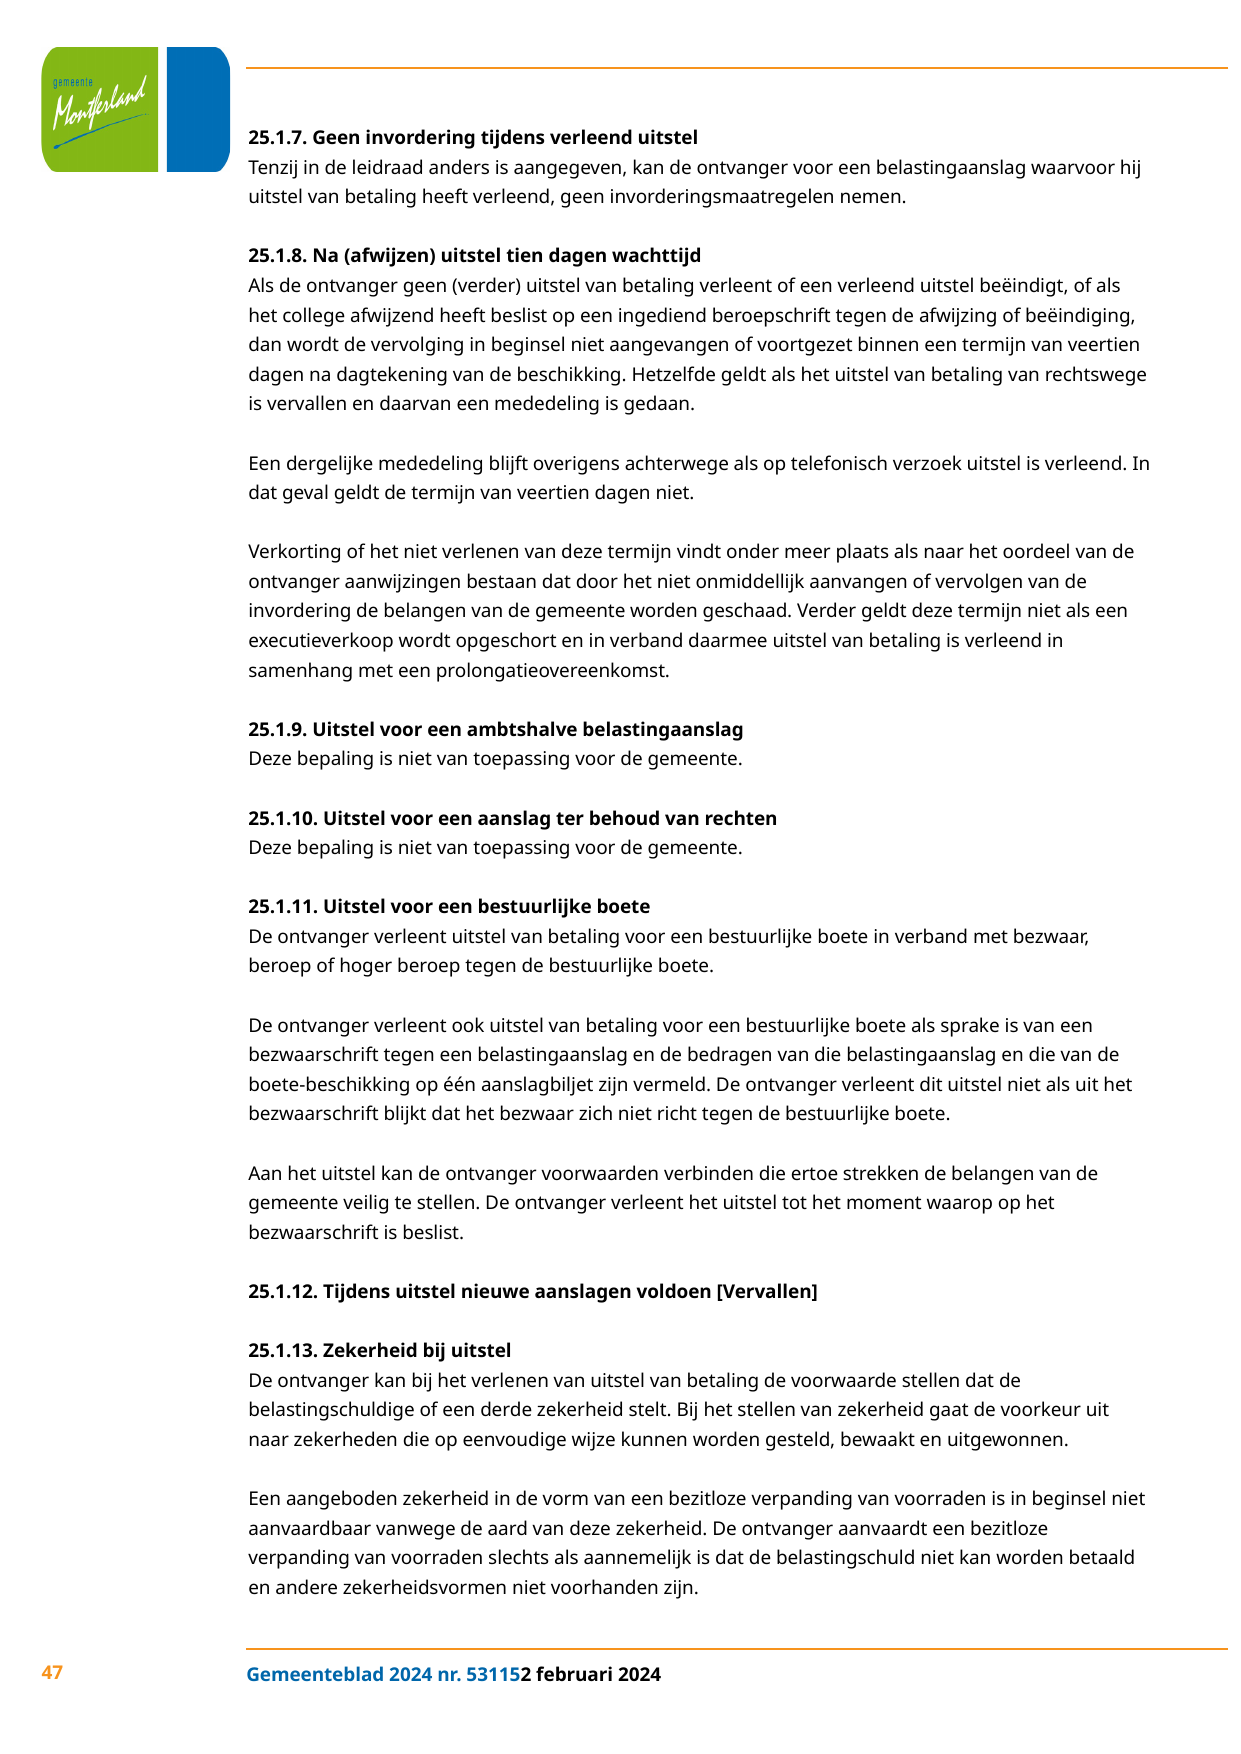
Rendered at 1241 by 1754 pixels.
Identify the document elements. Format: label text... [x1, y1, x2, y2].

text 25.1.9. Uitstel voor een ambtshalve belastingaanslag [248, 716, 1152, 742]
text 25.1.13. Zekerheid bij uitstel [248, 1337, 1152, 1363]
text De ontvanger kan bij het verlenen van uitstel van betaling de voorwaarde stellen dat de belastingschuldige of een derde zekerheid stelt. Bij het stellen van zekerheid gaat de voorkeur uit naar zekerheden die op eenvoudige wijze kunnen worden gesteld, bewaakt en uitgewonnen. [248, 1367, 1152, 1452]
text De ontvanger verleent uitstel van betaling voor een bestuurlijke boete in verband met bezwaar, beroep of hoger beroep tegen de bestuurlijke boete. [248, 923, 1152, 978]
text Verkorting of het niet verlenen van deze termijn vindt onder meer plaats als naar het oordeel van de ontvanger aanwijzingen bestaan dat door het niet onmiddellijk aanvangen of vervolgen van de invordering de belangen van de gemeente worden geschaad. Verder geldt deze termijn niet als een executieverkoop wordt opgeschort en in verband daarmee uitstel van betaling is verleend in samenhang met een prolongatieovereenkomst. [248, 538, 1152, 683]
text Tenzij in de leidraad anders is aangegeven, kan de ontvanger voor een belastingaanslag waarvoor hij uitstel van betaling heeft verleend, geen invorderingsmaatregelen nemen. [248, 154, 1152, 209]
text Een dergelijke mededeling blijft overigens achterwege als op telefonisch verzoek uitstel is verleend. In dat geval geldt de termijn van veertien dagen niet. [248, 450, 1152, 505]
text 25.1.10. Uitstel voor een aanslag ter behoud van rechten [248, 805, 1152, 831]
text 25.1.11. Uitstel voor een bestuurlijke boete [248, 893, 1152, 919]
text 25.1.12. Tijdens uitstel nieuwe aanslagen voldoen [Vervallen] [248, 1278, 1152, 1304]
text 25.1.8. Na (afwijzen) uitstel tien dagen wachttijd [248, 243, 1152, 268]
text Deze bepaling is niet van toepassing voor de gemeente. [248, 834, 1152, 860]
text Als de ontvanger geen (verder) uitstel van betaling verleent of een verleend uitstel beëindigt, of als het college afwijzend heeft beslist op een ingediend beroepschrift tegen de afwijzing of beëindiging, dan wordt de vervolging in beginsel niet aangevangen of voortgezet binnen een termijn van veertien dagen na dagtekening van de beschikking. Hetzelfde geldt als het uitstel van betaling van rechtswege is vervallen en daarvan een mededeling is gedaan. [248, 272, 1152, 416]
text De ontvanger verleent ook uitstel van betaling voor een bestuurlijke boete als sprake is van een bezwaarschrift tegen een belastingaanslag en de bedragen van die belastingaanslag en die van de boete-beschikking op één aanslagbiljet zijn vermeld. De ontvanger verleent dit uitstel niet als uit het bezwaarschrift blijkt dat het bezwaar zich niet richt tegen de bestuurlijke boete. [248, 1012, 1152, 1126]
text 25.1.7. Geen invordering tijdens verleend uitstel [248, 124, 1152, 150]
text Deze bepaling is niet van toepassing voor de gemeente. [248, 746, 1152, 771]
text Aan het uitstel kan de ontvanger voorwaarden verbinden die ertoe strekken de belangen van de gemeente veilig te stellen. De ontvanger verleent het uitstel tot het moment waarop op het bezwaarschrift is beslist. [248, 1160, 1152, 1245]
text Een aangeboden zekerheid in de vorm van een bezitloze verpanding van voorraden is in beginsel niet aanvaardbaar vanwege de aard van deze zekerheid. De ontvanger aanvaardt een bezitloze verpanding van voorraden slechts als aannemelijk is dat de belastingschuld niet kan worden betaald en andere zekerheidsvormen niet voorhanden zijn. [248, 1485, 1152, 1600]
picture [41, 47, 231, 172]
